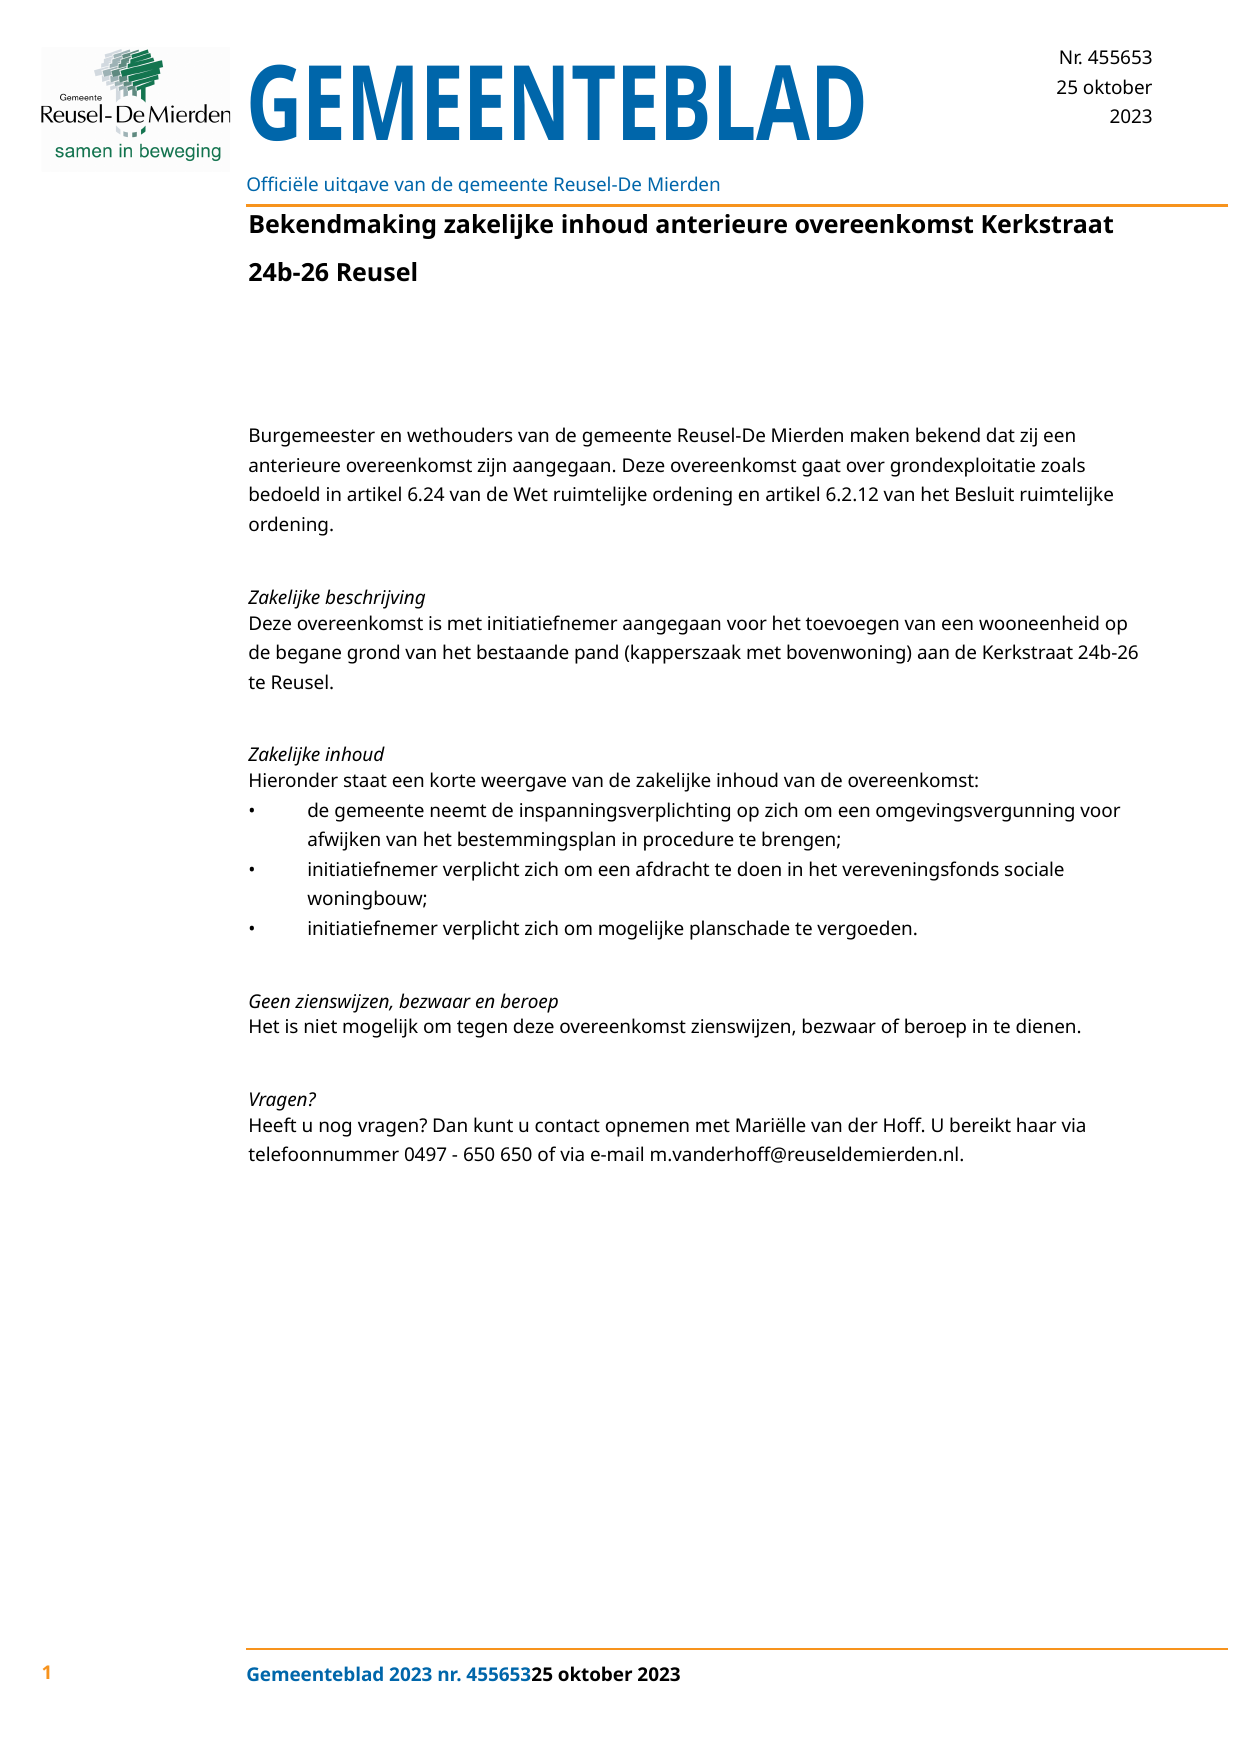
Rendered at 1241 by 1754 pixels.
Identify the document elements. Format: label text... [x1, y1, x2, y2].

text Hieronder staat een korte weergave van de zakelijke inhoud van de overeenkomst: [248, 767, 1152, 793]
list initiatiefnemer verplicht zich om mogelijke planschade te vergoeden. [248, 915, 1152, 941]
text Heeft u nog vragen? Dan kunt u contact opnemen met Mariëlle van der Hoff. U bereikt haar via telefoonnummer 0497 - 650 650 of via e-mail m.vanderhoff@reuseldemierden.nl. [248, 1112, 1152, 1167]
list initiatiefnemer verplicht zich om een afdracht te doen in het vereveningsfonds sociale woningbouw; [248, 856, 1152, 911]
text Het is niet mogelijk om tegen deze overeenkomst zienswijzen, bezwaar of beroep in te dienen. [248, 1014, 1152, 1039]
text Geen zienswijzen, bezwaar en beroep [248, 988, 1152, 1014]
text Bekendmaking zakelijke inhoud anterieure overeenkomst Kerkstraat 24b-26 Reusel [248, 207, 1152, 288]
text Zakelijke inhoud [248, 742, 1152, 767]
text Zakelijke beschrijving [248, 584, 1152, 610]
list de gemeente neemt de inspanningsverplichting op zich om een omgevingsvergunning voor afwijken van het bestemmingsplan in procedure te brengen; [248, 797, 1152, 852]
text Burgemeester en wethouders van de gemeente Reusel-De Mierden maken bekend dat zij een anterieure overeenkomst zijn aangegaan. Deze overeenkomst gaat over grondexploitatie zoals bedoeld in artikel 6.24 van de Wet ruimtelijke ordening en artikel 6.2.12 van het Besluit ruimtelijke ordening. [248, 422, 1152, 537]
text Deze overeenkomst is met initiatiefnemer aangegaan voor het toevoegen van een wooneenheid op de begane grond van het bestaande pand (kapperszaak met bovenwoning) aan de Kerkstraat 24b-26 te Reusel. [248, 610, 1152, 694]
text Vragen? [248, 1086, 1152, 1112]
picture [41, 47, 231, 172]
